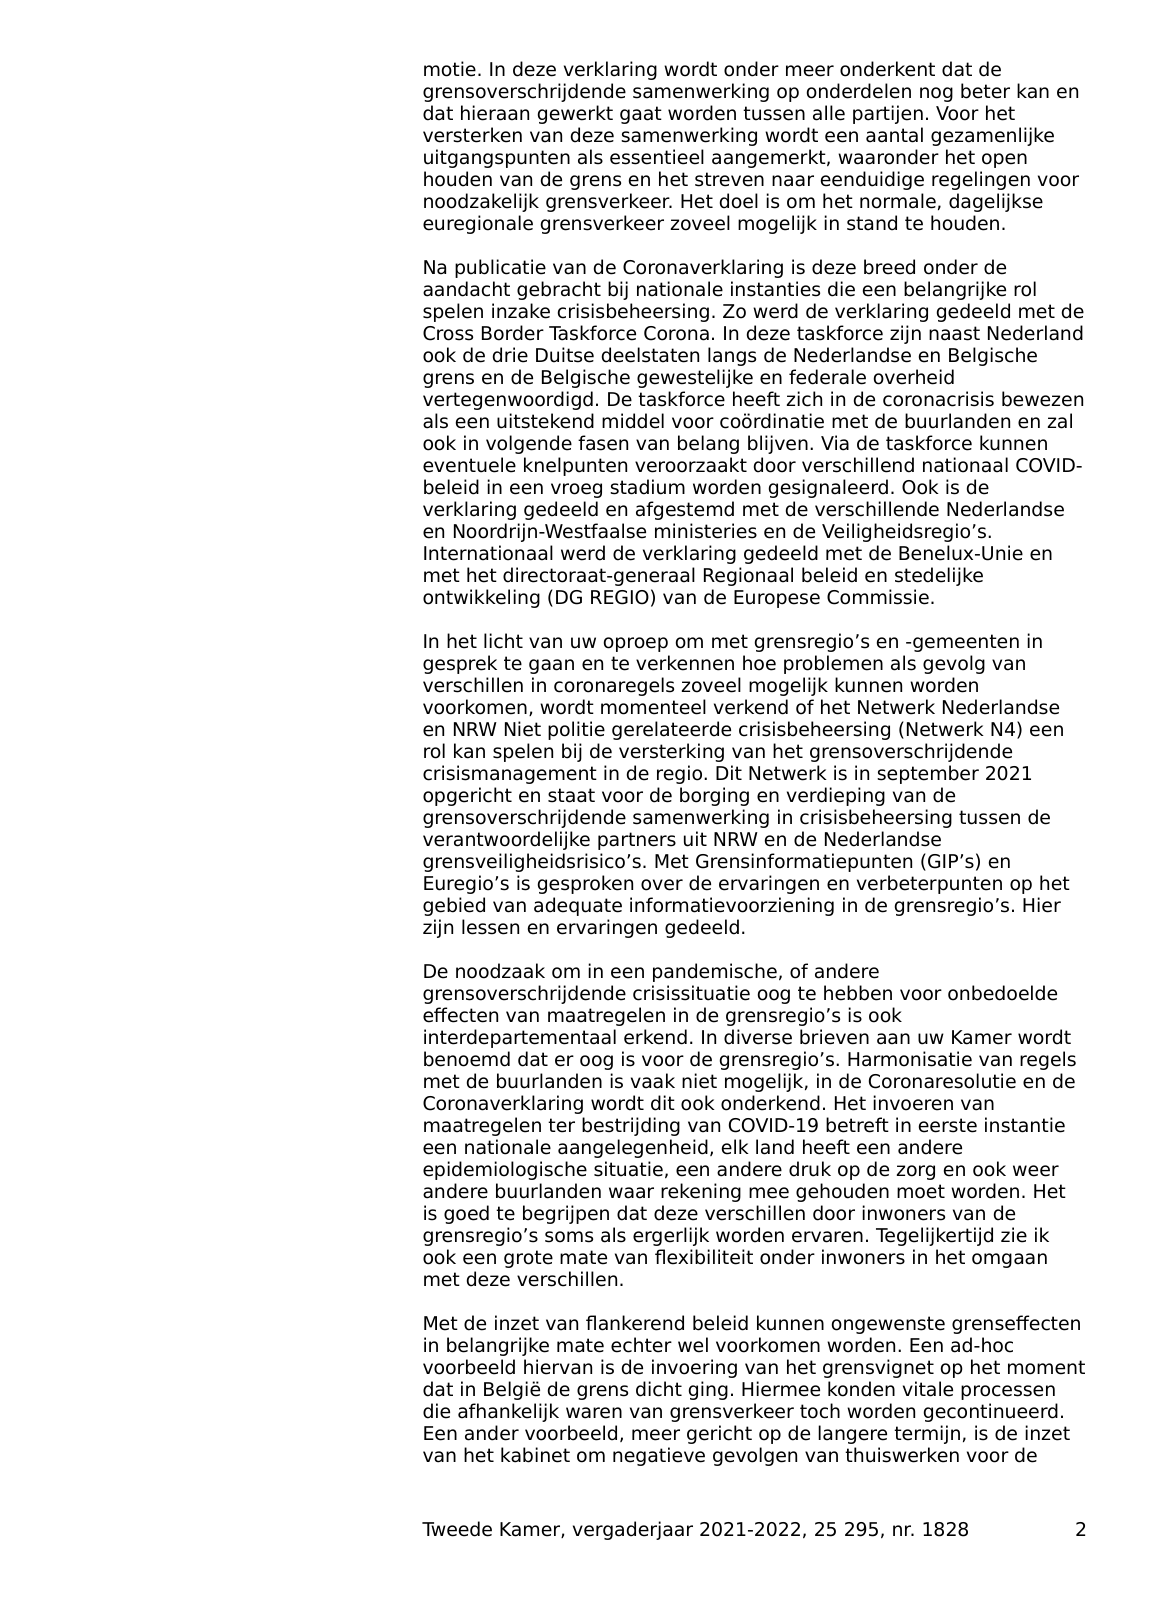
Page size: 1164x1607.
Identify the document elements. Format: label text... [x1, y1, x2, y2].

text Na publicatie van de Coronaverklaring is deze breed onder de aandacht gebracht bij nationale instanties die een belangrijke rol spelen inzake crisisbeheersing. Zo werd de verklaring gedeeld met de Cross Border Taskforce Corona. In deze taskforce zijn naast Nederland ook de drie Duitse deelstaten langs de Nederlandse en Belgische grens en de Belgische gewestelijke en federale overheid vertegenwoordigd. De taskforce heeft zich in de coronacrisis bewezen als een uitstekend middel voor coördinatie met de buurlanden en zal ook in volgende fasen van belang blijven. Via de taskforce kunnen eventuele knelpunten veroorzaakt door verschillend nationaal COVID-beleid in een vroeg stadium worden gesignaleerd. Ook is de verklaring gedeeld en afgestemd met de verschillende Nederlandse en Noordrijn-Westfaalse ministeries en de Veiligheidsregio’s. Internationaal werd de verklaring gedeeld met de Benelux-Unie en met het directoraat-generaal Regionaal beleid en stedelijke ontwikkeling (DG REGIO) van de Europese Commissie. [422, 257, 1087, 609]
text In het licht van uw oproep om met grensregio’s en -gemeenten in gesprek te gaan en te verkennen hoe problemen als gevolg van verschillen in coronaregels zoveel mogelijk kunnen worden voorkomen, wordt momenteel verkend of het Netwerk Nederlandse en NRW Niet politie gerelateerde crisisbeheersing (Netwerk N4) een rol kan spelen bij de versterking van het grensoverschrijdende crisismanagement in de regio. Dit Netwerk is in september 2021 opgericht en staat voor de borging en verdieping van de grensoverschrijdende samenwerking in crisisbeheersing tussen de verantwoordelijke partners uit NRW en de Nederlandse grensveiligheidsrisico’s. Met Grensinformatiepunten (GIP’s) en Euregio’s is gesproken over de ervaringen en verbeterpunten op het gebied van adequate informatievoorziening in de grensregio’s. Hier zijn lessen en ervaringen gedeeld. [422, 631, 1087, 939]
text motie. In deze verklaring wordt onder meer onderkent dat de grensoverschrijdende samenwerking op onderdelen nog beter kan en dat hieraan gewerkt gaat worden tussen alle partijen. Voor het versterken van deze samenwerking wordt een aantal gezamenlijke uitgangspunten als essentieel aangemerkt, waaronder het open houden van de grens en het streven naar eenduidige regelingen voor noodzakelijk grensverkeer. Het doel is om het normale, dagelijkse euregionale grensverkeer zoveel mogelijk in stand te houden. [422, 59, 1087, 235]
text Met de inzet van flankerend beleid kunnen ongewenste grenseffecten in belangrijke mate echter wel voorkomen worden. Een ad-hoc voorbeeld hiervan is de invoering van het grensvignet op het moment dat in België de grens dicht ging. Hiermee konden vitale processen die afhankelijk waren van grensverkeer toch worden gecontinueerd. Een ander voorbeeld, meer gericht op de langere termijn, is de inzet van het kabinet om negatieve gevolgen van thuiswerken voor de [422, 1313, 1087, 1467]
text De noodzaak om in een pandemische, of andere grensoverschrijdende crisissituatie oog te hebben voor onbedoelde effecten van maatregelen in de grensregio’s is ook interdepartementaal erkend. In diverse brieven aan uw Kamer wordt benoemd dat er oog is voor de grensregio’s. Harmonisatie van regels met de buurlanden is vaak niet mogelijk, in de Coronaresolutie en de Coronaverklaring wordt dit ook onderkend. Het invoeren van maatregelen ter bestrijding van COVID-19 betreft in eerste instantie een nationale aangelegenheid, elk land heeft een andere epidemiologische situatie, een andere druk op de zorg en ook weer andere buurlanden waar rekening mee gehouden moet worden. Het is goed te begrijpen dat deze verschillen door inwoners van de grensregio’s soms als ergerlijk worden ervaren. Tegelijkertijd zie ik ook een grote mate van flexibiliteit onder inwoners in het omgaan met deze verschillen. [422, 961, 1087, 1291]
